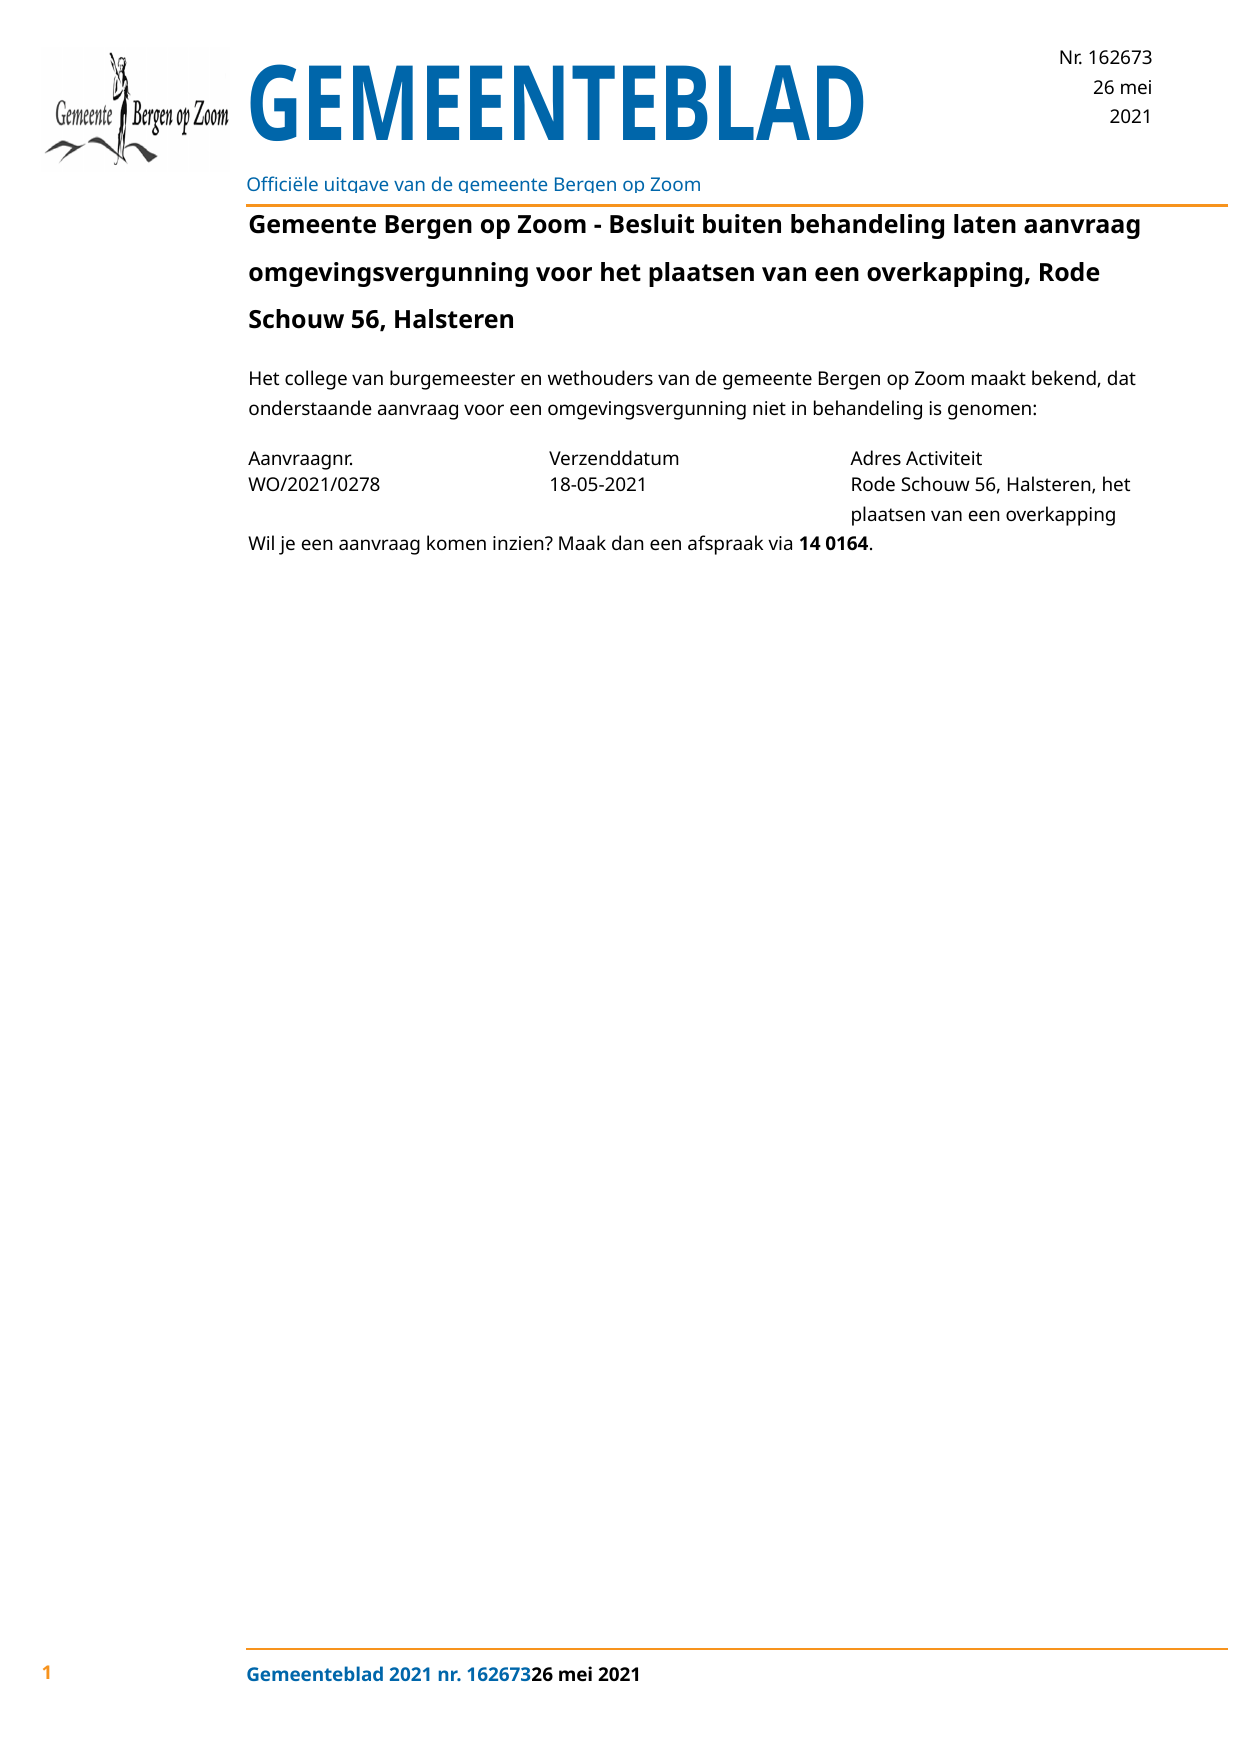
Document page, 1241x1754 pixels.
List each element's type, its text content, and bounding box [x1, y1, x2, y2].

table_header Adres Activiteit [850, 446, 1152, 471]
text Het college van burgemeester en wethouders van de gemeente Bergen op Zoom maakt bekend, dat onderstaande aanvraag voor een omgevingsvergunning niet in behandeling is genomen: [248, 366, 1152, 421]
table_cell WO/2021/0278 [248, 471, 549, 527]
text Wil je een aanvraag komen inzien? Maak dan een afspraak via 14 0164. [248, 530, 1152, 556]
table_header Aanvraagnr. [248, 446, 549, 471]
table_cell Rode Schouw 56, Halsteren, het plaatsen van een overkapping [850, 471, 1152, 527]
table_cell 18-05-2021 [549, 471, 850, 527]
picture [41, 47, 231, 172]
table_header Verzenddatum [549, 446, 850, 471]
text Gemeente Bergen op Zoom - Besluit buiten behandeling laten aanvraag omgevingsvergunning voor het plaatsen van een overkapping, Rode Schouw 56, Halsteren [248, 207, 1152, 336]
